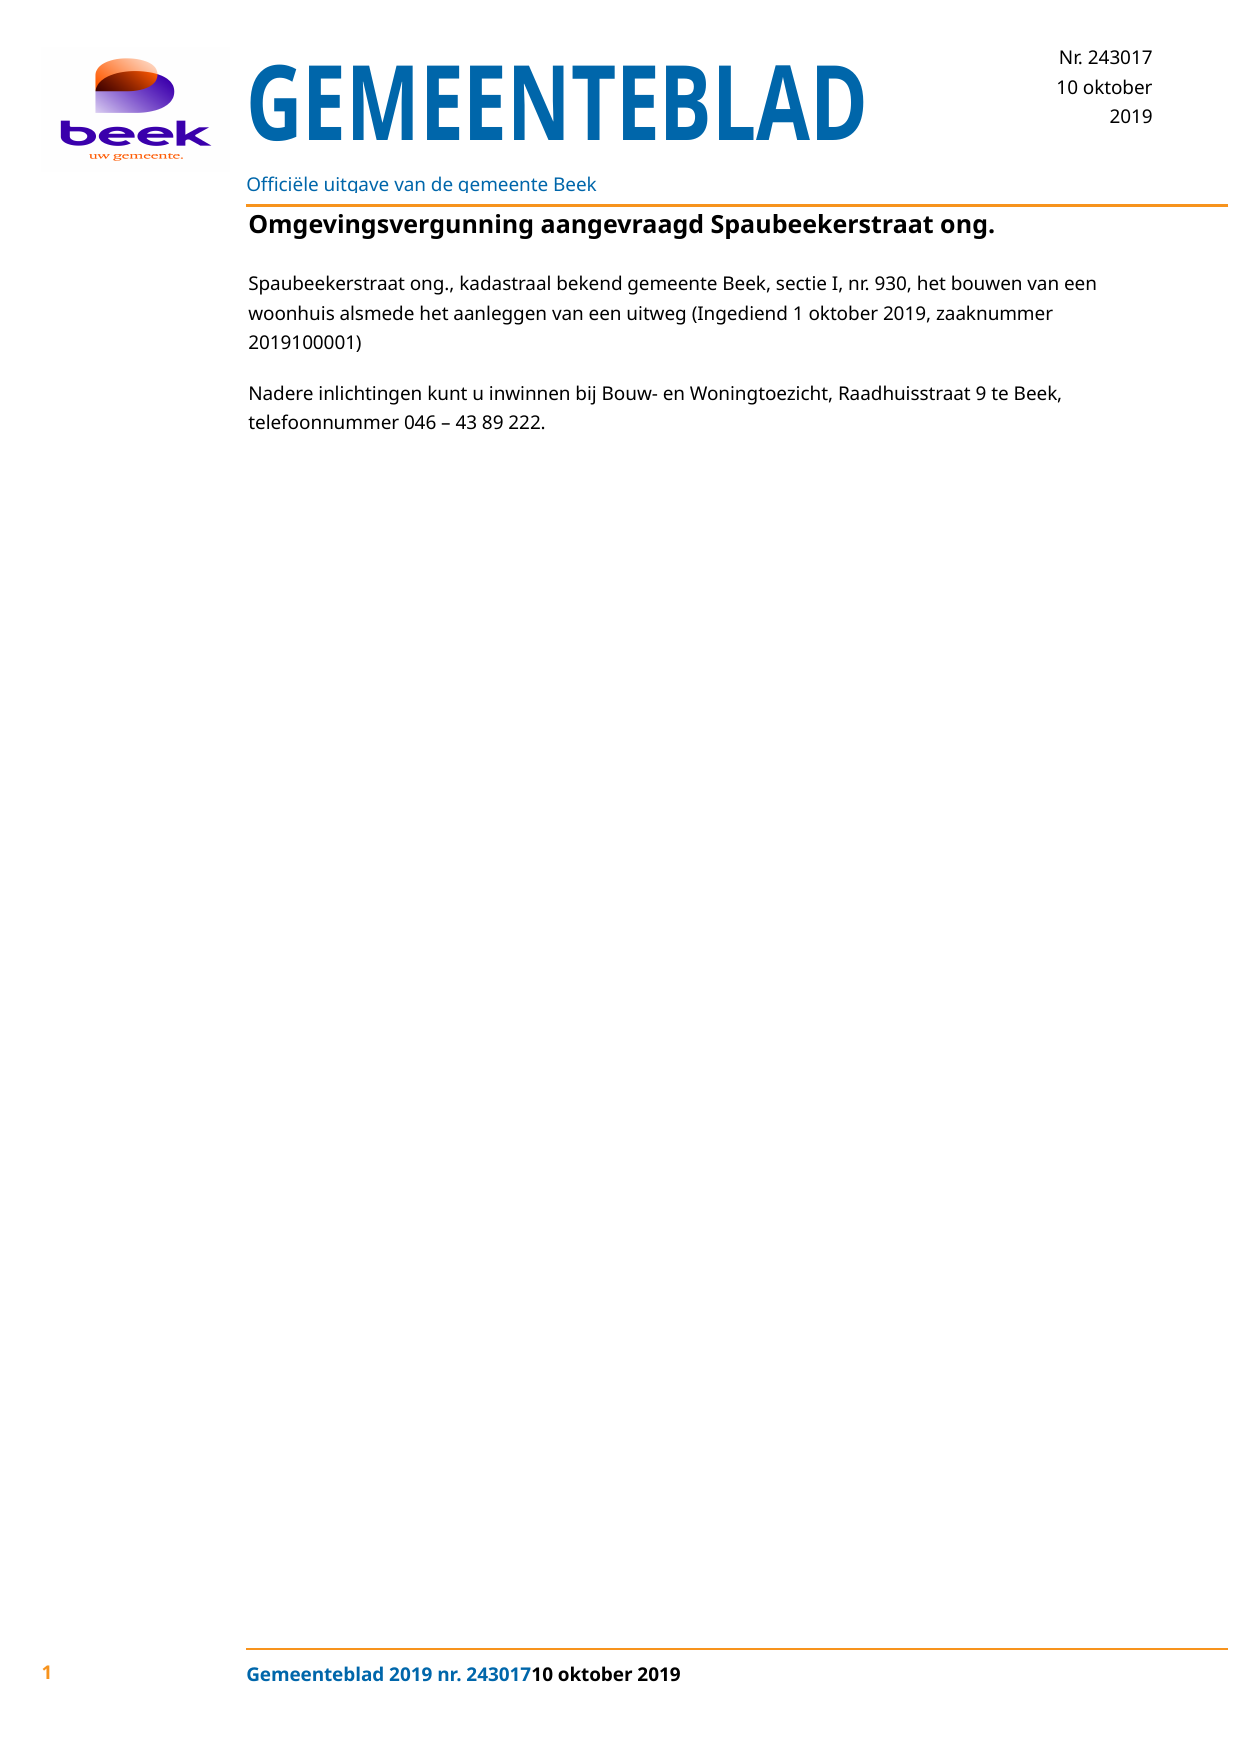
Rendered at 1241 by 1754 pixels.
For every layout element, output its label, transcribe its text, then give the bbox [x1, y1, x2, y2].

text Spaubeekerstraat ong., kadastraal bekend gemeente Beek, sectie I, nr. 930, het bouwen van een woonhuis alsmede het aanleggen van een uitweg (Ingediend 1 oktober 2019, zaaknummer 2019100001) [248, 270, 1152, 355]
text Nadere inlichtingen kunt u inwinnen bij Bouw- en Woningtoezicht, Raadhuisstraat 9 te Beek, telefoonnummer 046 – 43 89 222. [248, 380, 1152, 435]
picture [41, 47, 231, 172]
text Omgevingsvergunning aangevraagd Spaubeekerstraat ong. [248, 207, 1152, 241]
